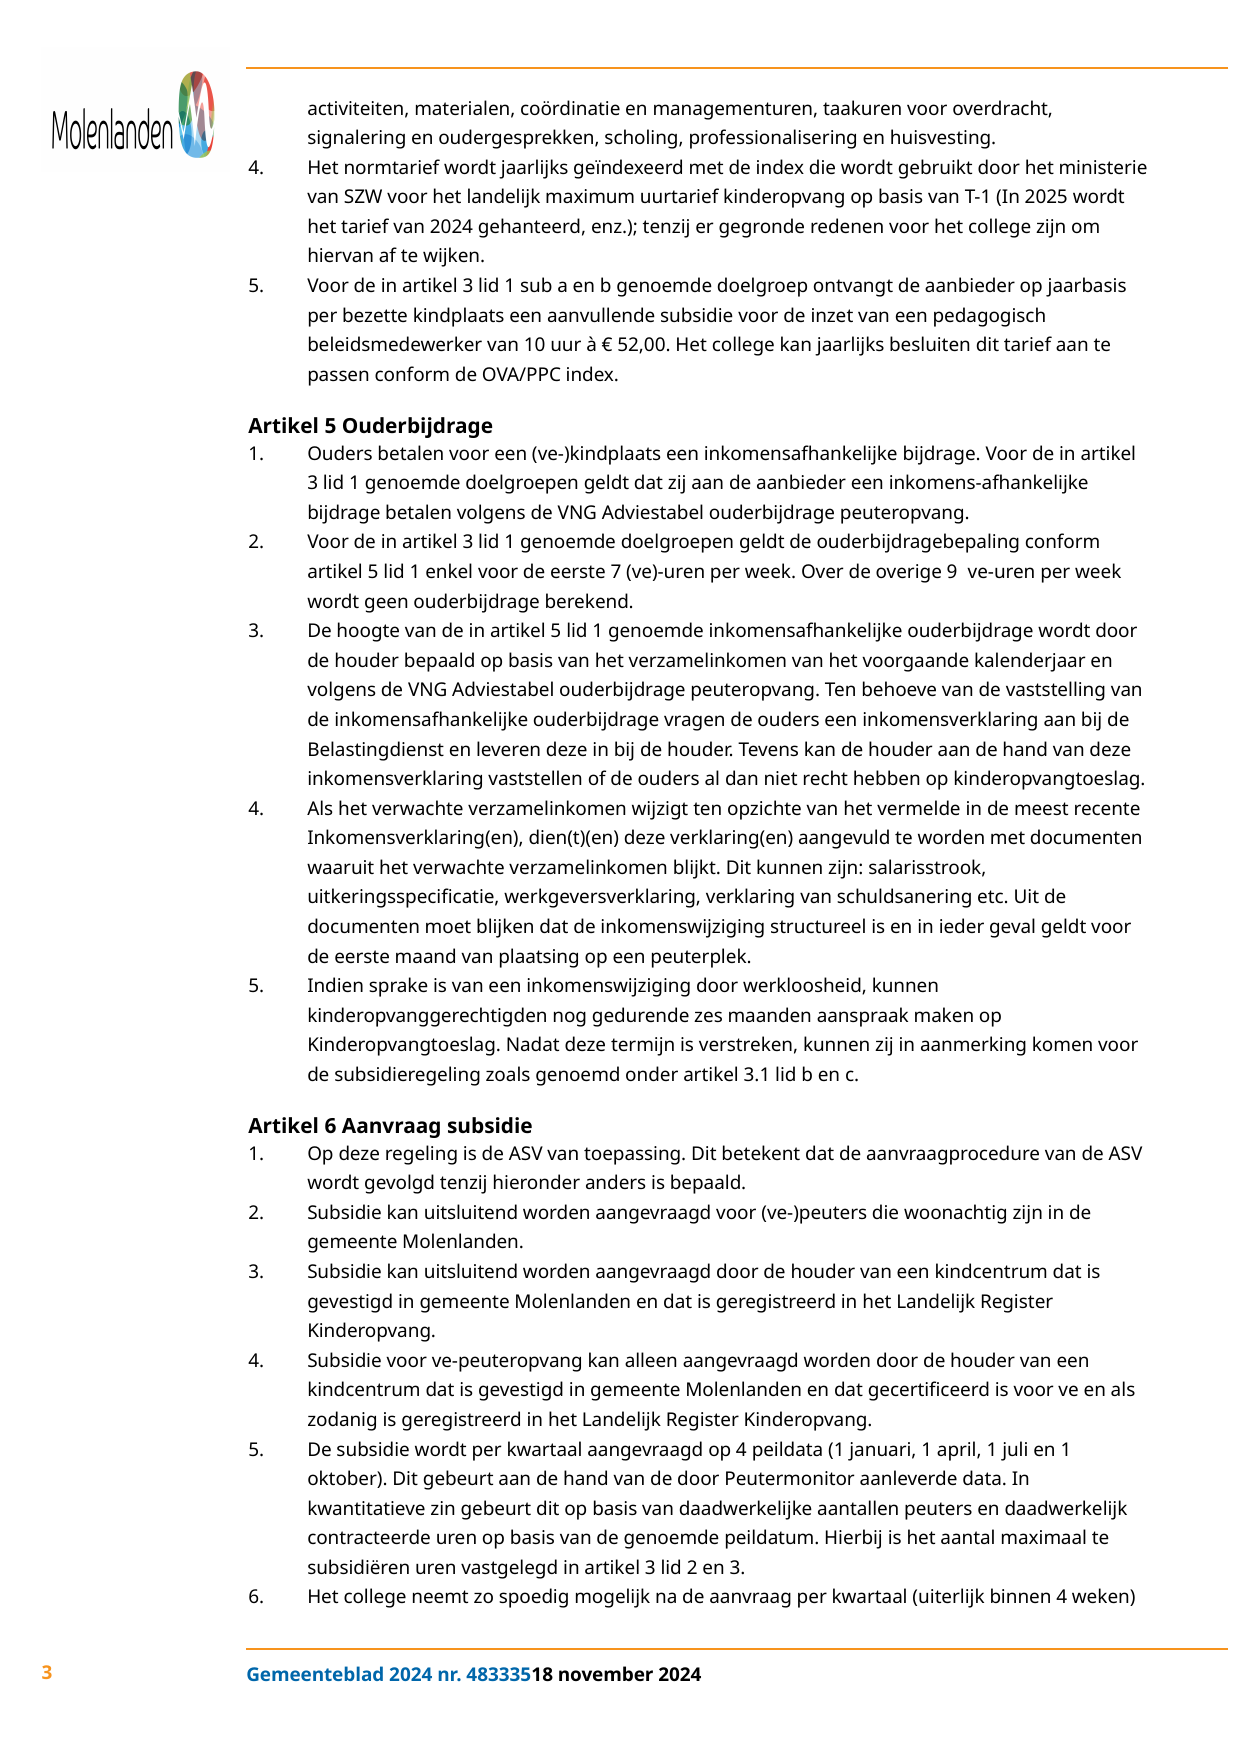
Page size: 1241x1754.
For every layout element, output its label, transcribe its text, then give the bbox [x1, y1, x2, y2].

list activiteiten, materialen, coördinatie en managementuren, taakuren voor overdracht, signalering en oudergesprekken, scholing, professionalisering en huisvesting. [248, 95, 1152, 150]
list Voor de in artikel 3 lid 1 genoemde doelgroepen geldt de ouderbijdragebepaling conform artikel 5 lid 1 enkel voor de eerste 7 (ve)-uren per week. Over de overige 9 ve-uren per week wordt geen ouderbijdrage berekend. [248, 529, 1152, 613]
list Voor de in artikel 3 lid 1 sub a en b genoemde doelgroep ontvangt de aanbieder op jaarbasis per bezette kindplaats een aanvullende subsidie voor de inzet van een pedagogisch beleidsmedewerker van 10 uur à € 52,00. Het college kan jaarlijks besluiten dit tarief aan te passen conform de OVA/PPC index. [248, 272, 1152, 387]
list Als het verwachte verzamelinkomen wijzigt ten opzichte van het vermelde in de meest recente Inkomensverklaring(en), dien(t)(en) deze verklaring(en) aangevuld te worden met documenten waaruit het verwachte verzamelinkomen blijkt. Dit kunnen zijn: salarisstrook, uitkeringsspecificatie, werkgeversverklaring, verklaring van schuldsanering etc. Uit de documenten moet blijken dat de inkomenswijziging structureel is en in ieder geval geldt voor de eerste maand van plaatsing op een peuterplek. [248, 795, 1152, 968]
list Subsidie kan uitsluitend worden aangevraagd voor (ve-)peuters die woonachtig zijn in de gemeente Molenlanden. [248, 1199, 1152, 1254]
text Artikel 6 Aanvraag subsidie [248, 1112, 1152, 1140]
list Indien sprake is van een inkomenswijziging door werkloosheid, kunnen kinderopvanggerechtigden nog gedurende zes maanden aanspraak maken op Kinderopvangtoeslag. Nadat deze termijn is verstreken, kunnen zij in aanmerking komen voor de subsidieregeling zoals genoemd onder artikel 3.1 lid b en c. [248, 972, 1152, 1087]
picture [41, 47, 231, 172]
list Het college neemt zo spoedig mogelijk na de aanvraag per kwartaal (uiterlijk binnen 4 weken) [248, 1584, 1152, 1609]
list Subsidie kan uitsluitend worden aangevraagd door de houder van een kindcentrum dat is gevestigd in gemeente Molenlanden en dat is geregistreerd in het Landelijk Register Kinderopvang. [248, 1258, 1152, 1343]
list De subsidie wordt per kwartaal aangevraagd op 4 peildata (1 januari, 1 april, 1 juli en 1 oktober). Dit gebeurt aan de hand van de door Peutermonitor aanleverde data. In kwantitatieve zin gebeurt dit op basis van daadwerkelijke aantallen peuters en daadwerkelijk contracteerde uren op basis van de genoemde peildatum. Hierbij is het aantal maximaal te subsidiëren uren vastgelegd in artikel 3 lid 2 en 3. [248, 1436, 1152, 1580]
list Subsidie voor ve-peuteropvang kan alleen aangevraagd worden door de houder van een kindcentrum dat is gevestigd in gemeente Molenlanden en dat gecertificeerd is voor ve en als zodanig is geregistreerd in het Landelijk Register Kinderopvang. [248, 1347, 1152, 1432]
list Ouders betalen voor een (ve-)kindplaats een inkomensafhankelijke bijdrage. Voor de in artikel 3 lid 1 genoemde doelgroepen geldt dat zij aan de aanbieder een inkomens-afhankelijke bijdrage betalen volgens de VNG Adviestabel ouderbijdrage peuteropvang. [248, 440, 1152, 525]
list Op deze regeling is de ASV van toepassing. Dit betekent dat de aanvraagprocedure van de ASV wordt gevolgd tenzij hieronder anders is bepaald. [248, 1140, 1152, 1195]
list Het normtarief wordt jaarlijks geïndexeerd met de index die wordt gebruikt door het ministerie van SZW voor het landelijk maximum uurtarief kinderopvang op basis van T-1 (In 2025 wordt het tarief van 2024 gehanteerd, enz.); tenzij er gegronde redenen voor het college zijn om hiervan af te wijken. [248, 154, 1152, 268]
list De hoogte van de in artikel 5 lid 1 genoemde inkomensafhankelijke ouderbijdrage wordt door de houder bepaald op basis van het verzamelinkomen van het voorgaande kalenderjaar en volgens de VNG Adviestabel ouderbijdrage peuteropvang. Ten behoeve van de vaststelling van de inkomensafhankelijke ouderbijdrage vragen de ouders een inkomensverklaring aan bij de Belastingdienst en leveren deze in bij de houder. Tevens kan de houder aan de hand van deze inkomensverklaring vaststellen of de ouders al dan niet recht hebben op kinderopvangtoeslag. [248, 617, 1152, 791]
text Artikel 5 Ouderbijdrage [248, 411, 1152, 440]
